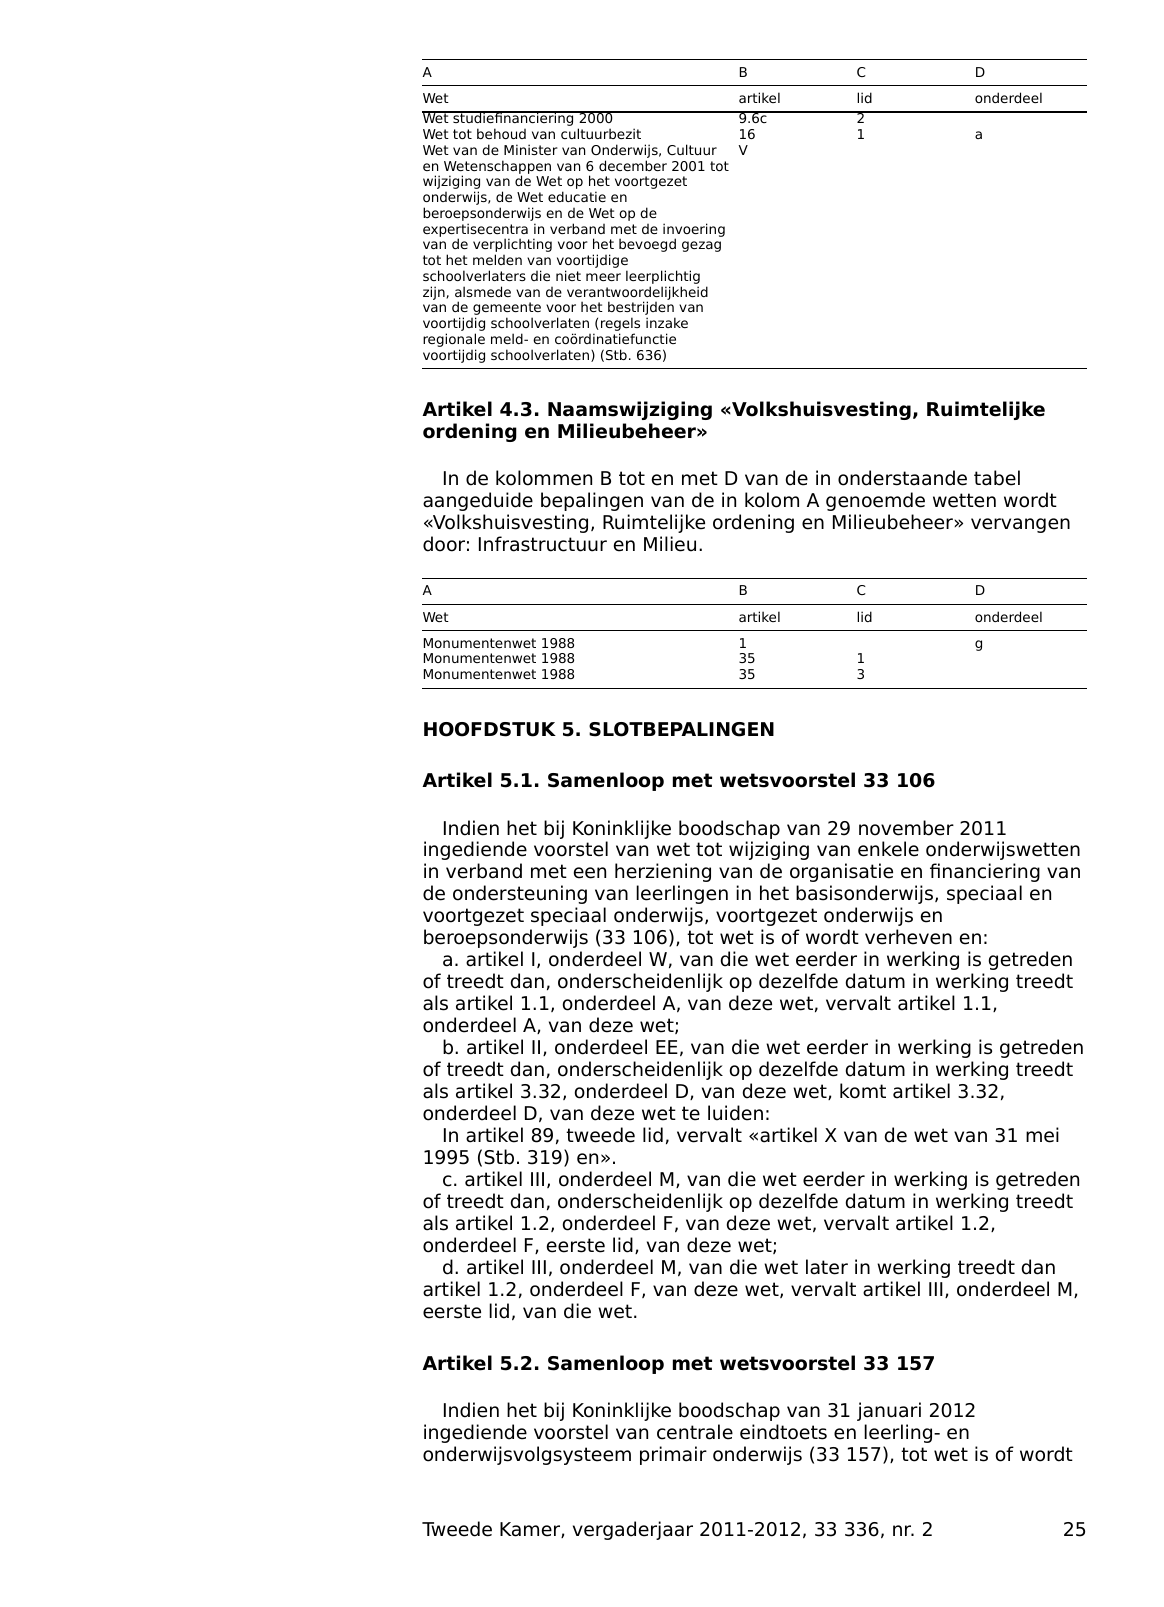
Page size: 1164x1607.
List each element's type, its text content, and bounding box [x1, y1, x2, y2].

text b. artikel II, onderdeel EE, van die wet eerder in werking is getreden of treedt dan, onderscheidenlijk op dezelfde datum in werking treedt als artikel 3.32, onderdeel D, van deze wet, komt artikel 3.32, onderdeel D, van deze wet te luiden: [422, 1037, 1087, 1125]
table_cell lid [850, 605, 968, 630]
table_cell Monumentenwet 1988 [422, 631, 732, 651]
subtitle Artikel 5.1. Samenloop met wetsvoorstel 33 106 [422, 770, 1087, 792]
table_cell Wet tot behoud van cultuurbezit [422, 127, 732, 143]
table_cell Wet van de Minister van Onderwijs, Cultuur en Wetenschappen van 6 december 2001 tot wijziging van de Wet op het voortgezet onderwijs, de Wet educatie en beroepsonderwijs en de Wet op de expertisecentra in verband met de invoering van de verplichting voor het bevoegd gezag tot het melden van voortijdige schoolverlaters die niet meer leerplichtig zijn, alsmede van de verantwoordelijkheid van de gemeente voor het bestrijden van voortijdig schoolverlaten (regels inzake regionale meld- en coördinatiefunctie voortijdig schoolverlaten) (Stb. 636) [422, 143, 732, 368]
table_cell onderdeel [969, 605, 1087, 630]
table_cell Wet studiefinanciering 2000 [422, 113, 732, 127]
table_cell 1 [850, 127, 968, 143]
table_cell Monumentenwet 1988 [422, 667, 732, 687]
table_header C [850, 60, 968, 85]
table_header A [422, 579, 732, 604]
table_cell a [969, 127, 1087, 143]
table_cell artikel [732, 605, 850, 630]
table_cell 3 [850, 667, 968, 687]
table_cell [969, 651, 1087, 667]
text d. artikel III, onderdeel M, van die wet later in werking treedt dan artikel 1.2, onderdeel F, van deze wet, vervalt artikel III, onderdeel M, eerste lid, van die wet. [422, 1257, 1087, 1323]
table_cell 1 [850, 651, 968, 667]
table_cell 16 [732, 127, 850, 143]
text c. artikel III, onderdeel M, van die wet eerder in werking is getreden of treedt dan, onderscheidenlijk op dezelfde datum in werking treedt als artikel 1.2, onderdeel F, van deze wet, vervalt artikel 1.2, onderdeel F, eerste lid, van deze wet; [422, 1169, 1087, 1257]
text Indien het bij Koninklijke boodschap van 29 november 2011 ingediende voorstel van wet tot wijziging van enkele onderwijswetten in verband met een herziening van de organisatie en financiering van de ondersteuning van leerlingen in het basisonderwijs, speciaal en voortgezet speciaal onderwijs, voortgezet onderwijs en beroepsonderwijs (33 106), tot wet is of wordt verheven en: [422, 817, 1087, 949]
table_cell 2 [850, 113, 968, 127]
table_cell lid [850, 86, 968, 111]
subtitle Artikel 5.2. Samenloop met wetsvoorstel 33 157 [422, 1353, 1087, 1375]
table_header B [732, 60, 850, 85]
table_header D [969, 579, 1087, 604]
table_cell Monumentenwet 1988 [422, 651, 732, 667]
text In artikel 89, tweede lid, vervalt «artikel X van de wet van 31 mei 1995 (Stb. 319) en». [422, 1125, 1087, 1169]
text Indien het bij Koninklijke boodschap van 31 januari 2012 ingediende voorstel van centrale eindtoets en leerling- en onderwijsvolgsysteem primair onderwijs (33 157), tot wet is of wordt [422, 1400, 1087, 1466]
table_header B [732, 579, 850, 604]
table_cell [850, 143, 968, 368]
subtitle HOOFDSTUK 5. SLOTBEPALINGEN [422, 718, 1087, 740]
table_cell Wet [422, 605, 732, 630]
text In de kolommen B tot en met D van de in onderstaande tabel aangeduide bepalingen van de in kolom A genoemde wetten wordt «Volkshuisvesting, Ruimtelijke ordening en Milieubeheer» vervangen door: Infrastructuur en Milieu. [422, 468, 1087, 556]
table_header A [422, 60, 732, 85]
table_header C [850, 579, 968, 604]
table_cell [969, 113, 1087, 127]
subtitle Artikel 4.3. Naamswijziging «Volkshuisvesting, Ruimtelijke ordening en Milieubeheer» [422, 399, 1087, 443]
table_cell V [732, 143, 850, 368]
table_cell Wet [422, 86, 732, 111]
table_cell [969, 143, 1087, 368]
table_cell 35 [732, 651, 850, 667]
table_cell [969, 667, 1087, 687]
table_cell artikel [732, 86, 850, 111]
table_cell onderdeel [969, 86, 1087, 111]
table_header D [969, 60, 1087, 85]
table_cell g [969, 631, 1087, 651]
table_cell 35 [732, 667, 850, 687]
text a. artikel I, onderdeel W, van die wet eerder in werking is getreden of treedt dan, onderscheidenlijk op dezelfde datum in werking treedt als artikel 1.1, onderdeel A, van deze wet, vervalt artikel 1.1, onderdeel A, van deze wet; [422, 949, 1087, 1037]
table_cell 9.6c [732, 113, 850, 127]
table_cell 1 [732, 631, 850, 651]
table_cell [850, 631, 968, 651]
